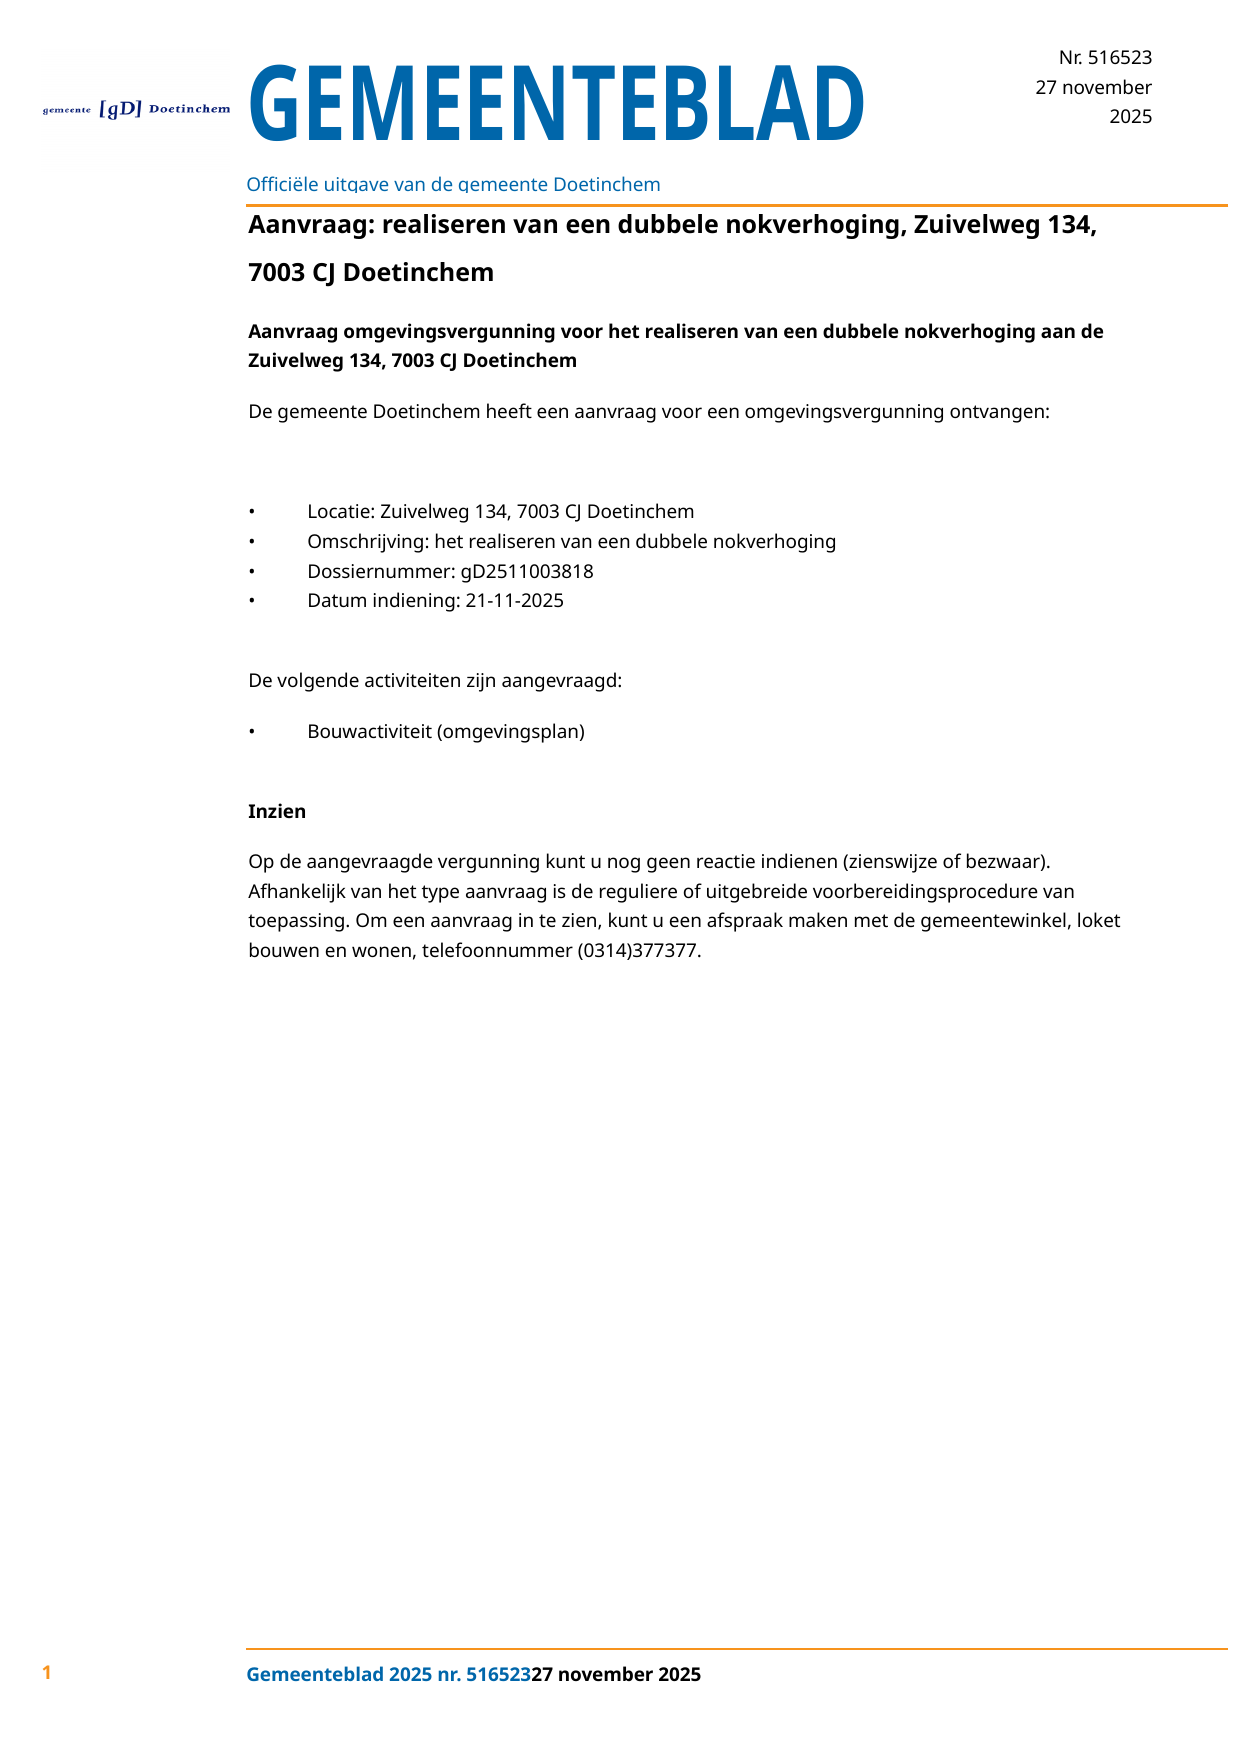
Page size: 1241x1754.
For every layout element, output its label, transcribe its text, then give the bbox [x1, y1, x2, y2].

list Omschrijving: het realiseren van een dubbele nokverhoging [248, 528, 1152, 554]
list Locatie: Zuivelweg 134, 7003 CJ Doetinchem [248, 499, 1152, 524]
list Dossiernummer: gD2511003818 [248, 558, 1152, 584]
picture [41, 47, 231, 172]
text Aanvraag: realiseren van een dubbele nokverhoging, Zuivelweg 134, 7003 CJ Doetinchem [248, 207, 1152, 288]
text De gemeente Doetinchem heeft een aanvraag voor een omgevingsvergunning ontvangen: [248, 398, 1152, 424]
text Aanvraag omgevingsvergunning voor het realiseren van een dubbele nokverhoging aan de Zuivelweg 134, 7003 CJ Doetinchem [248, 318, 1152, 373]
text Op de aangevraagde vergunning kunt u nog geen reactie indienen (zienswijze of bezwaar). Afhankelijk van het type aanvraag is de reguliere of uitgebreide voorbereidingsprocedure van toepassing. Om een aanvraag in te zien, kunt u een afspraak maken met de gemeentewinkel, loket bouwen en wonen, telefoonnummer (0314)377377. [248, 848, 1152, 963]
list Bouwactiviteit (omgevingsplan) [248, 718, 1152, 744]
list Datum indiening: 21-11-2025 [248, 587, 1152, 613]
text De volgende activiteiten zijn aangevraagd: [248, 667, 1152, 693]
text Inzien [248, 798, 1152, 824]
